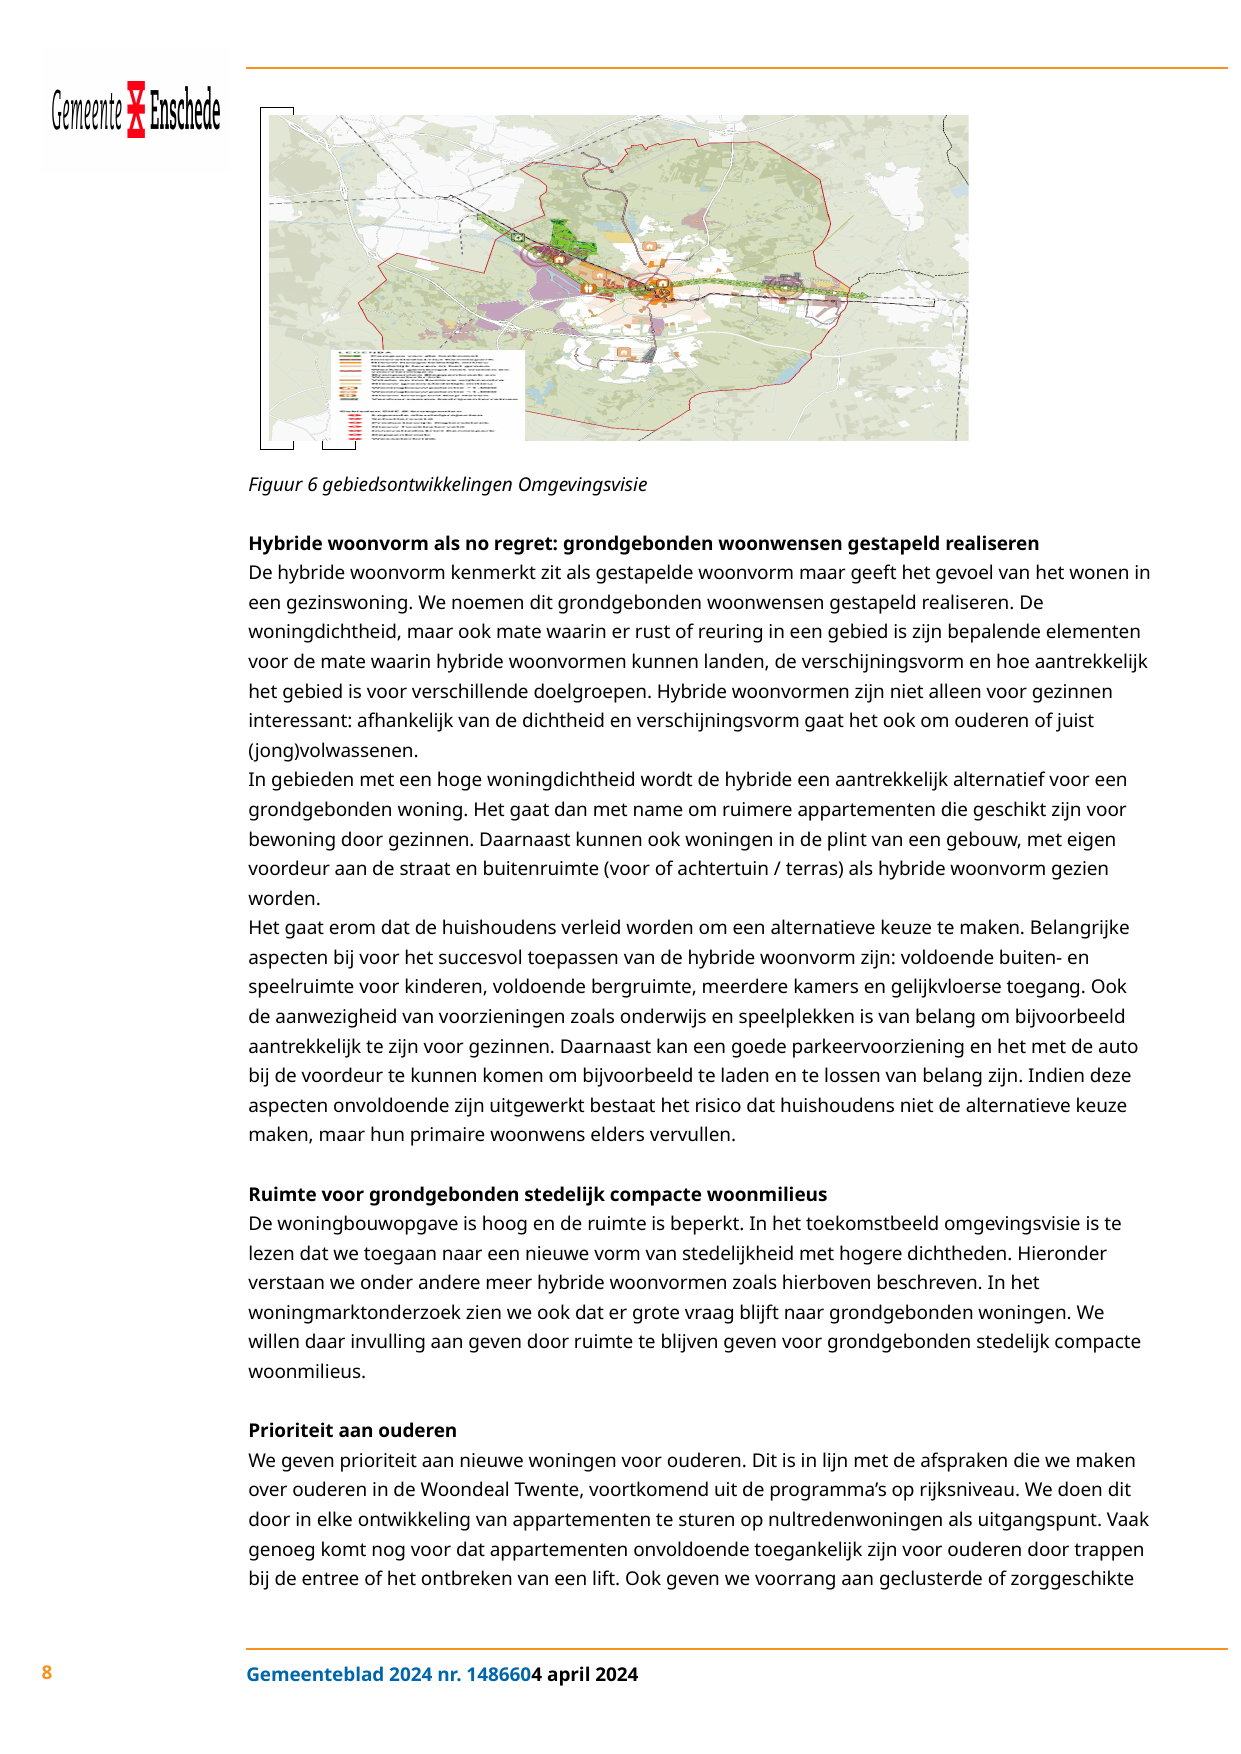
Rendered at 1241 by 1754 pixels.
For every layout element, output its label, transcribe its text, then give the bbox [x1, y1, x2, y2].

text In gebieden met een hoge woningdichtheid wordt de hybride een aantrekkelijk alternatief voor een grondgebonden woning. Het gaat dan met name om ruimere appartementen die geschikt zijn voor bewoning door gezinnen. Daarnaast kunnen ook woningen in de plint van een gebouw, met eigen voordeur aan de straat en buitenruimte (voor of achtertuin / terras) als hybride woonvorm gezien worden. [248, 767, 1152, 911]
text Ruimte voor grondgebonden stedelijk compacte woonmilieus [248, 1181, 1152, 1206]
text Het gaat erom dat de huishoudens verleid worden om een alternatieve keuze te maken. Belangrijke aspecten bij voor het succesvol toepassen van de hybride woonvorm zijn: voldoende buiten- en speelruimte voor kinderen, voldoende bergruimte, meerdere kamers en gelijkvloerse toegang. Ook de aanwezigheid van voorzieningen zoals onderwijs en speelplekken is van belang om bijvoorbeeld aantrekkelijk te zijn voor gezinnen. Daarnaast kan een goede parkeervoorziening en het met de auto bij de voordeur te kunnen komen om bijvoorbeeld te laden en te lossen van belang zijn. Indien deze aspecten onvoldoende zijn uitgewerkt bestaat het risico dat huishoudens niet de alternatieve keuze maken, maar hun primaire woonwens elders vervullen. [248, 914, 1152, 1147]
text Prioriteit aan ouderen [248, 1417, 1152, 1443]
text De hybride woonvorm kenmerkt zit als gestapelde woonvorm maar geeft het gevoel van het wonen in een gezinswoning. We noemen dit grondgebonden woonwensen gestapeld realiseren. De woningdichtheid, maar ook mate waarin er rust of reuring in een gebied is zijn bepalende elementen voor de mate waarin hybride woonvormen kunnen landen, de verschijningsvorm en hoe aantrekkelijk het gebied is voor verschillende doelgroepen. Hybride woonvormen zijn niet alleen voor gezinnen interessant: afhankelijk van de dichtheid en verschijningsvorm gaat het ook om ouderen of juist (jong)volwassenen. [248, 559, 1152, 763]
text We geven prioriteit aan nieuwe woningen voor ouderen. Dit is in lijn met de afspraken die we maken over ouderen in de Woondeal Twente, voortkomend uit de programma’s op rijksniveau. We doen dit door in elke ontwikkeling van appartementen te sturen op nultredenwoningen als uitgangspunt. Vaak genoeg komt nog voor dat appartementen onvoldoende toegankelijk zijn voor ouderen door trappen bij de entree of het ontbreken van een lift. Ook geven we voorrang aan geclusterde of zorggeschikte [248, 1447, 1152, 1591]
text Hybride woonvorm als no regret: grondgebonden woonwensen gestapeld realiseren [248, 530, 1152, 556]
picture [268, 115, 969, 441]
text De woningbouwopgave is hoog en de ruimte is beperkt. In het toekomstbeeld omgevingsvisie is te lezen dat we toegaan naar een nieuwe vorm van stedelijkheid met hogere dichtheden. Hieronder verstaan we onder andere meer hybride woonvormen zoals hierboven beschreven. In het woningmarktonderzoek zien we ook dat er grote vraag blijft naar grondgebonden woningen. We willen daar invulling aan geven door ruimte te blijven geven voor grondgebonden stedelijk compacte woonmilieus. [248, 1210, 1152, 1384]
picture [41, 47, 231, 172]
text Figuur 6 gebiedsontwikkelingen Omgevingsvisie [248, 471, 1152, 496]
